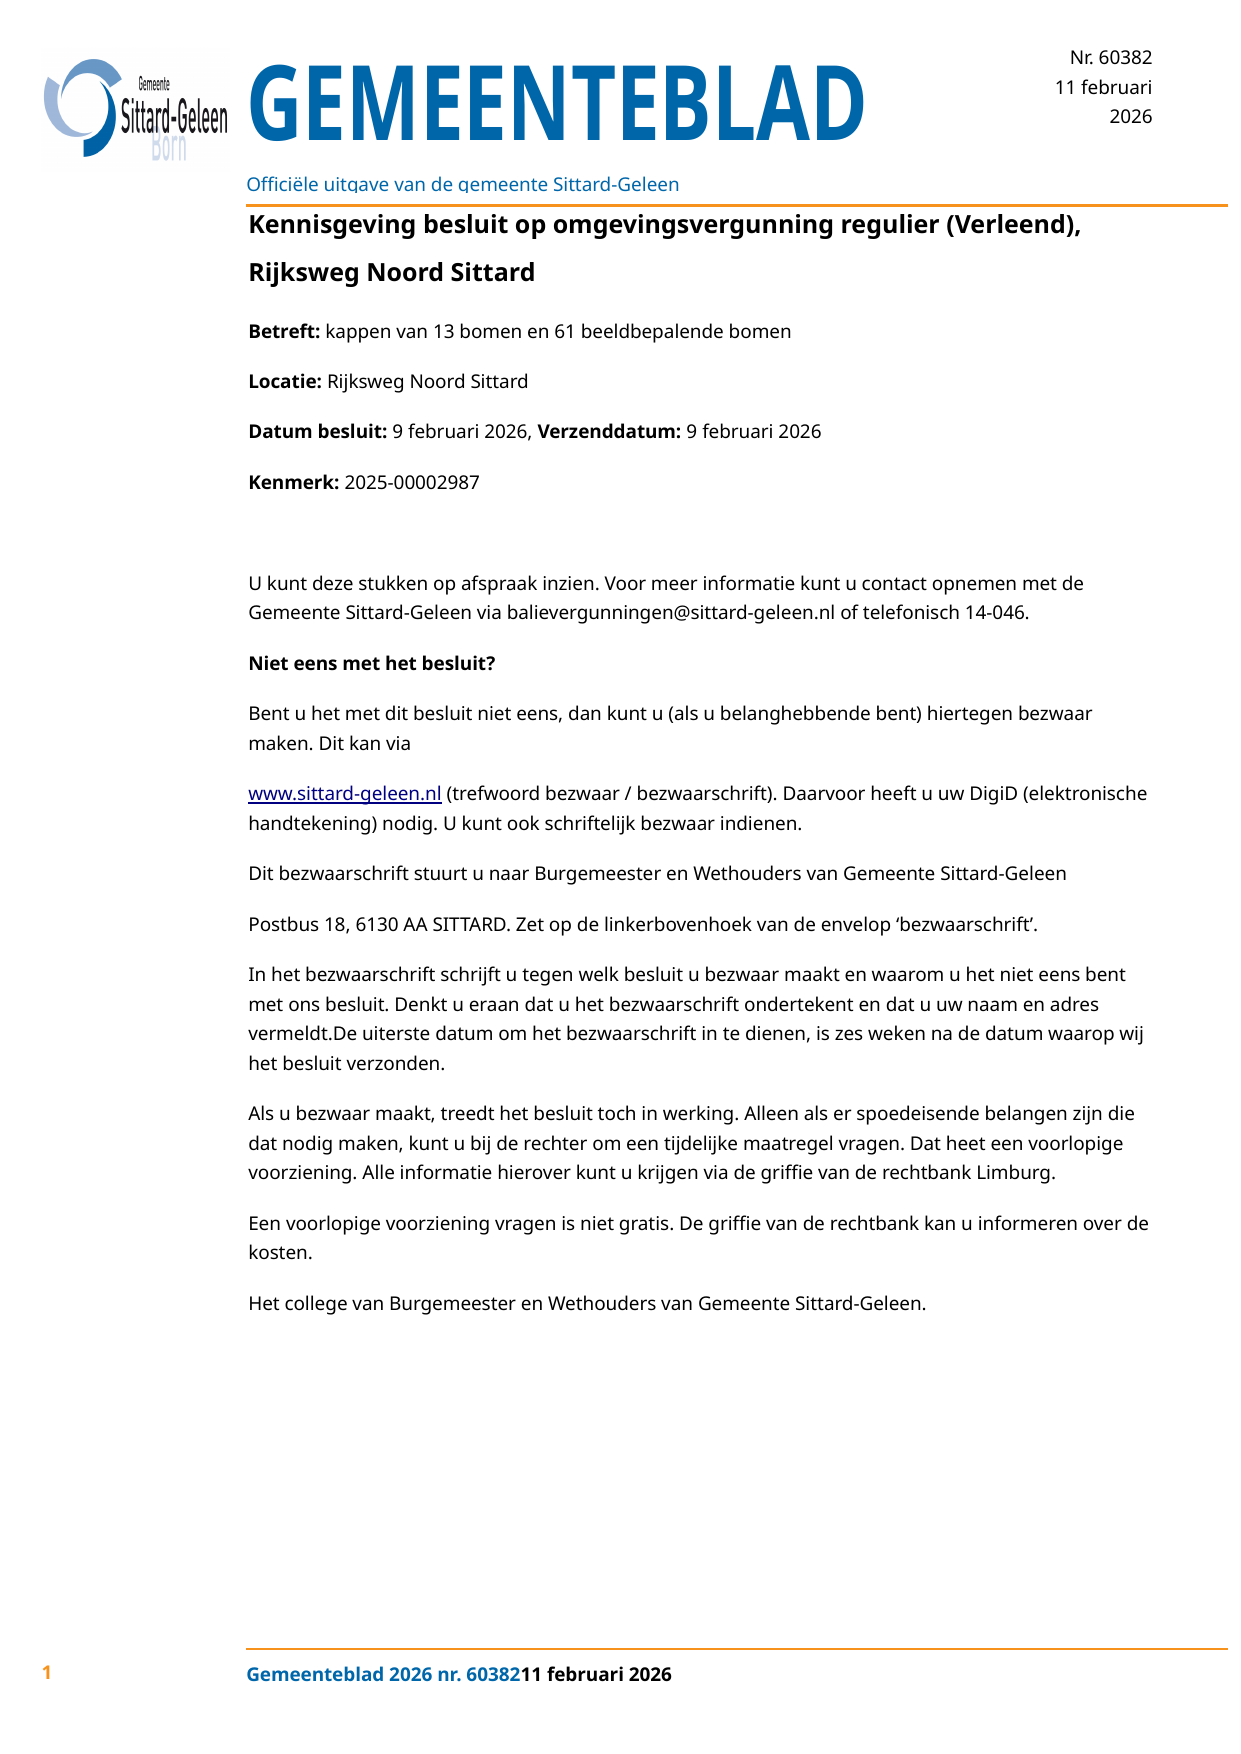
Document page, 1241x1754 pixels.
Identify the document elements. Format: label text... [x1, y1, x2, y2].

text Dit bezwaarschrift stuurt u naar Burgemeester en Wethouders van Gemeente Sittard-Geleen [248, 860, 1152, 886]
text Kenmerk: 2025-00002987 [248, 469, 1152, 495]
text Als u bezwaar maakt, treedt het besluit toch in werking. Alleen als er spoedeisende belangen zijn die dat nodig maken, kunt u bij de rechter om een tijdelijke maatregel vragen. Dat heet een voorlopige voorziening. Alle informatie hierover kunt u krijgen via de griffie van de rechtbank Limburg. [248, 1100, 1152, 1185]
picture [41, 47, 231, 172]
text Postbus 18, 6130 AA SITTARD. Zet op de linkerbovenhoek van de envelop ‘bezwaarschrift’. [248, 911, 1152, 937]
text Bent u het met dit besluit niet eens, dan kunt u (als u belanghebbende bent) hiertegen bezwaar maken. Dit kan via [248, 700, 1152, 756]
text Niet eens met het besluit? [248, 650, 1152, 676]
text In het bezwaarschrift schrijft u tegen welk besluit u bezwaar maakt en waarom u het niet eens bent met ons besluit. Denkt u eraan dat u het bezwaarschrift ondertekent en dat u uw naam en adres vermeldt.De uiterste datum om het bezwaarschrift in te dienen, is zes weken na de datum waarop wij het besluit verzonden. [248, 961, 1152, 1076]
text Betreft: kappen van 13 bomen en 61 beeldbepalende bomen [248, 318, 1152, 344]
text Locatie: Rijksweg Noord Sittard [248, 368, 1152, 394]
text www.sittard-geleen.nl (trefwoord bezwaar / bezwaarschrift). Daarvoor heeft u uw DigiD (elektronische handtekening) nodig. U kunt ook schriftelijk bezwaar indienen. [248, 780, 1152, 836]
text Datum besluit: 9 februari 2026, Verzenddatum: 9 februari 2026 [248, 419, 1152, 444]
text Het college van Burgemeester en Wethouders van Gemeente Sittard-Geleen. [248, 1290, 1152, 1316]
text Een voorlopige voorziening vragen is niet gratis. De griffie van de rechtbank kan u informeren over de kosten. [248, 1210, 1152, 1265]
text U kunt deze stukken op afspraak inzien. Voor meer informatie kunt u contact opnemen met de Gemeente Sittard-Geleen via balievergunningen@sittard-geleen.nl of telefonisch 14-046. [248, 570, 1152, 625]
text Kennisgeving besluit op omgevingsvergunning regulier (Verleend), Rijksweg Noord Sittard [248, 207, 1152, 288]
